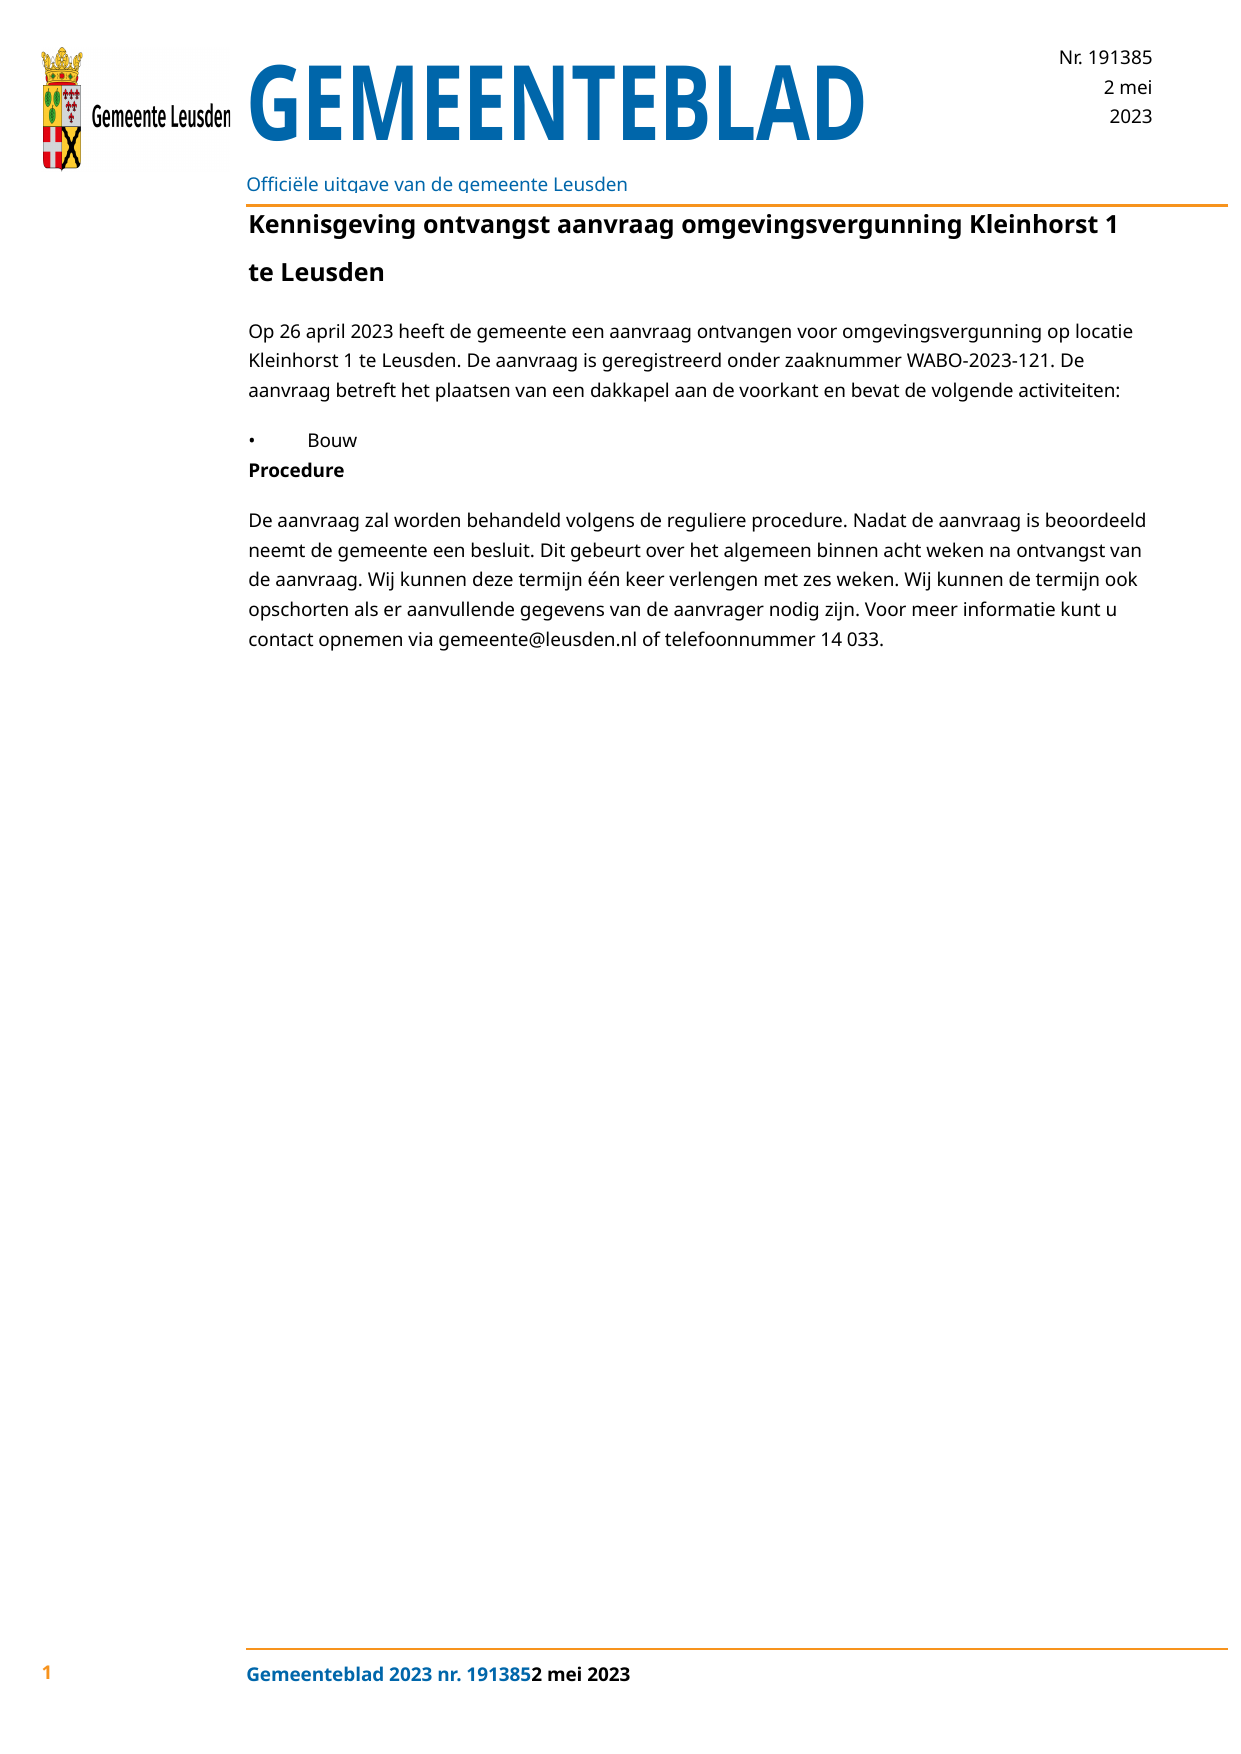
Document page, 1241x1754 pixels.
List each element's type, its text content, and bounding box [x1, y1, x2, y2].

text Kennisgeving ontvangst aanvraag omgevingsvergunning Kleinhorst 1 te Leusden [248, 207, 1152, 288]
picture [41, 47, 231, 172]
list Bouw [248, 427, 1152, 453]
text Procedure [248, 457, 1152, 483]
text De aanvraag zal worden behandeld volgens de reguliere procedure. Nadat de aanvraag is beoordeeld neemt de gemeente een besluit. Dit gebeurt over het algemeen binnen acht weken na ontvangst van de aanvraag. Wij kunnen deze termijn één keer verlengen met zes weken. Wij kunnen de termijn ook opschorten als er aanvullende gegevens van de aanvrager nodig zijn. Voor meer informatie kunt u contact opnemen via gemeente@leusden.nl of telefoonnummer 14 033. [248, 507, 1152, 652]
text Op 26 april 2023 heeft de gemeente een aanvraag ontvangen voor omgevingsvergunning op locatie Kleinhorst 1 te Leusden. De aanvraag is geregistreerd onder zaaknummer WABO-2023-121. De aanvraag betreft het plaatsen van een dakkapel aan de voorkant en bevat de volgende activiteiten: [248, 318, 1152, 403]
